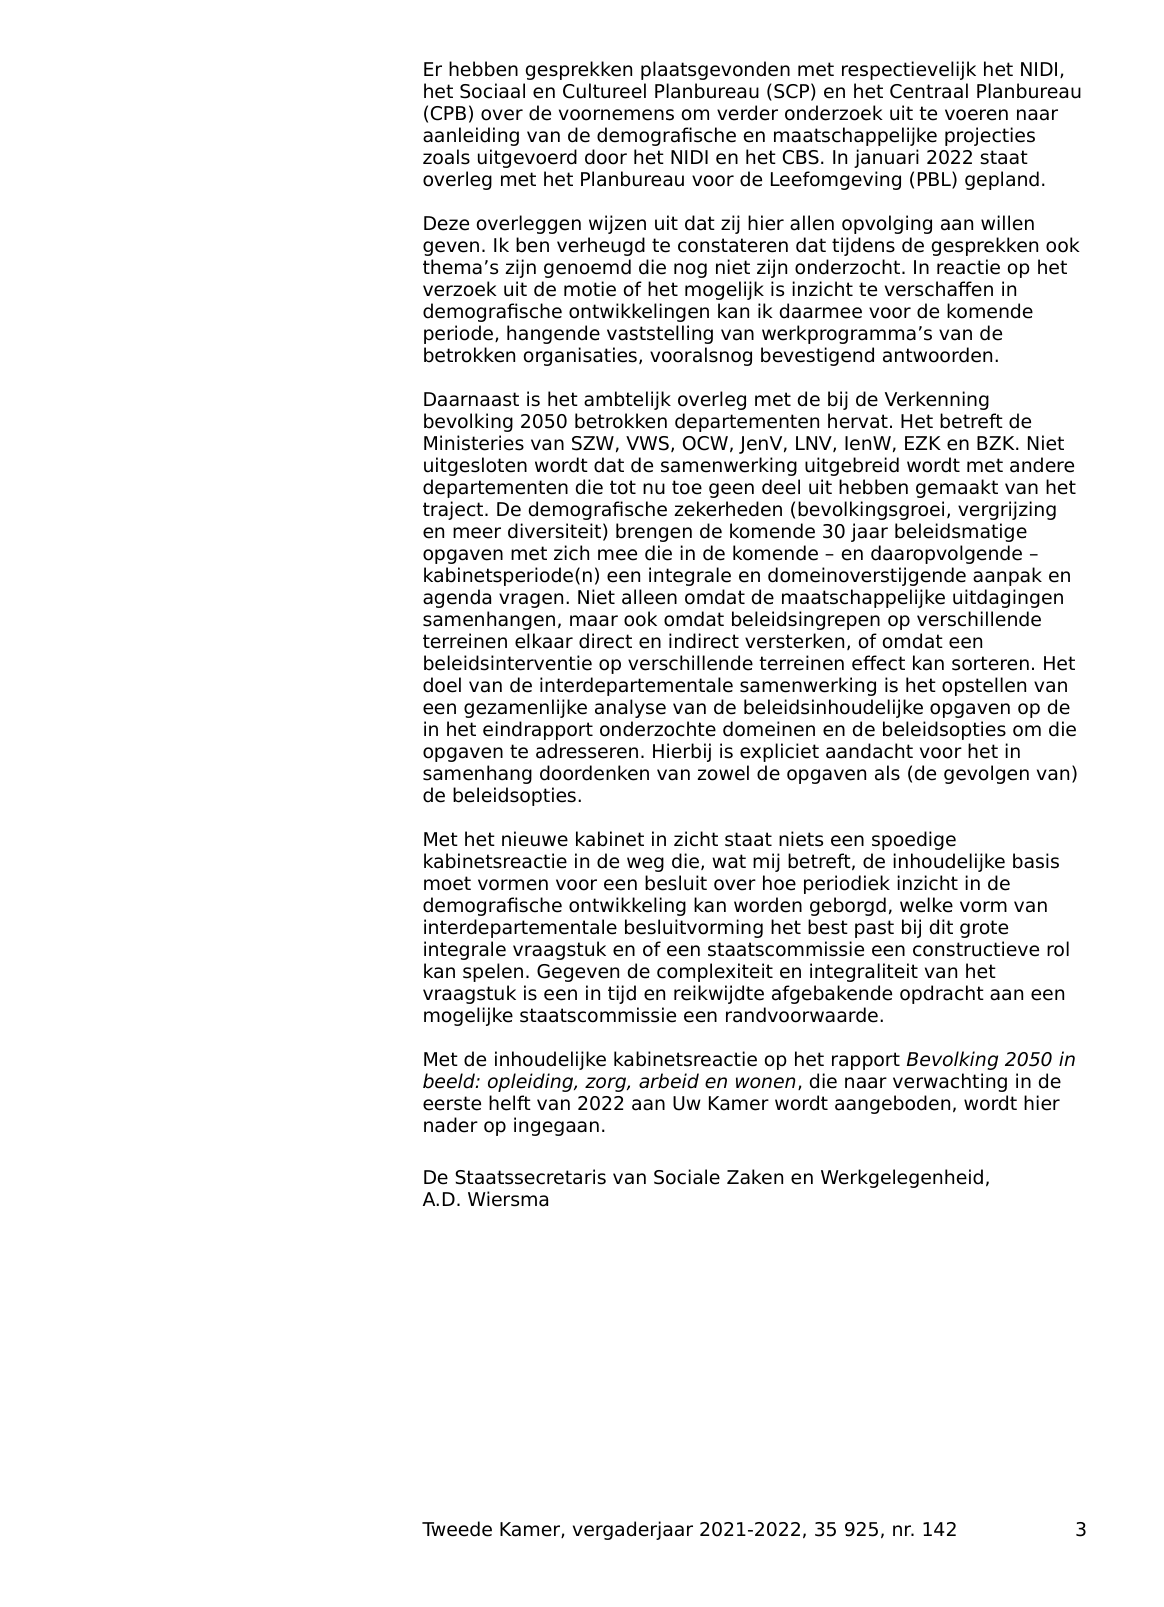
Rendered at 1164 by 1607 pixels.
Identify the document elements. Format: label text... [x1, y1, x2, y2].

text Daarnaast is het ambtelijk overleg met de bij de Verkenning bevolking 2050 betrokken departementen hervat. Het betreft de Ministeries van SZW, VWS, OCW, JenV, LNV, IenW, EZK en BZK. Niet uitgesloten wordt dat de samenwerking uitgebreid wordt met andere departementen die tot nu toe geen deel uit hebben gemaakt van het traject. De demografische zekerheden (bevolkingsgroei, vergrijzing en meer diversiteit) brengen de komende 30 jaar beleidsmatige opgaven met zich mee die in de komende – en daaropvolgende – kabinetsperiode(n) een integrale en domeinoverstijgende aanpak en agenda vragen. Niet alleen omdat de maatschappelijke uitdagingen samenhangen, maar ook omdat beleidsingrepen op verschillende terreinen elkaar direct en indirect versterken, of omdat een beleidsinterventie op verschillende terreinen effect kan sorteren. Het doel van de interdepartementale samenwerking is het opstellen van een gezamenlijke analyse van de beleidsinhoudelijke opgaven op de in het eindrapport onderzochte domeinen en de beleidsopties om die opgaven te adresseren. Hierbij is expliciet aandacht voor het in samenhang doordenken van zowel de opgaven als (de gevolgen van) de beleidsopties. [422, 389, 1087, 807]
text Met het nieuwe kabinet in zicht staat niets een spoedige kabinetsreactie in de weg die, wat mij betreft, de inhoudelijke basis moet vormen voor een besluit over hoe periodiek inzicht in de demografische ontwikkeling kan worden geborgd, welke vorm van interdepartementale besluitvorming het best past bij dit grote integrale vraagstuk en of een staatscommissie een constructieve rol kan spelen. Gegeven de complexiteit en integraliteit van het vraagstuk is een in tijd en reikwijdte afgebakende opdracht aan een mogelijke staatscommissie een randvoorwaarde. [422, 829, 1087, 1027]
text Met de inhoudelijke kabinetsreactie op het rapport Bevolking 2050 in beeld: opleiding, zorg, arbeid en wonen, die naar verwachting in de eerste helft van 2022 aan Uw Kamer wordt aangeboden, wordt hier nader op ingegaan. [422, 1049, 1087, 1137]
text Deze overleggen wijzen uit dat zij hier allen opvolging aan willen geven. Ik ben verheugd te constateren dat tijdens de gesprekken ook thema’s zijn genoemd die nog niet zijn onderzocht. In reactie op het verzoek uit de motie of het mogelijk is inzicht te verschaffen in demografische ontwikkelingen kan ik daarmee voor de komende periode, hangende vaststelling van werkprogramma’s van de betrokken organisaties, vooralsnog bevestigend antwoorden. [422, 213, 1087, 367]
text Er hebben gesprekken plaatsgevonden met respectievelijk het NIDI, het Sociaal en Cultureel Planbureau (SCP) en het Centraal Planbureau (CPB) over de voornemens om verder onderzoek uit te voeren naar aanleiding van de demografische en maatschappelijke projecties zoals uitgevoerd door het NIDI en het CBS. In januari 2022 staat overleg met het Planbureau voor de Leefomgeving (PBL) gepland. [422, 59, 1087, 191]
text De Staatssecretaris van Sociale Zaken en Werkgelegenheid, A.D. Wiersma [422, 1167, 1087, 1211]
